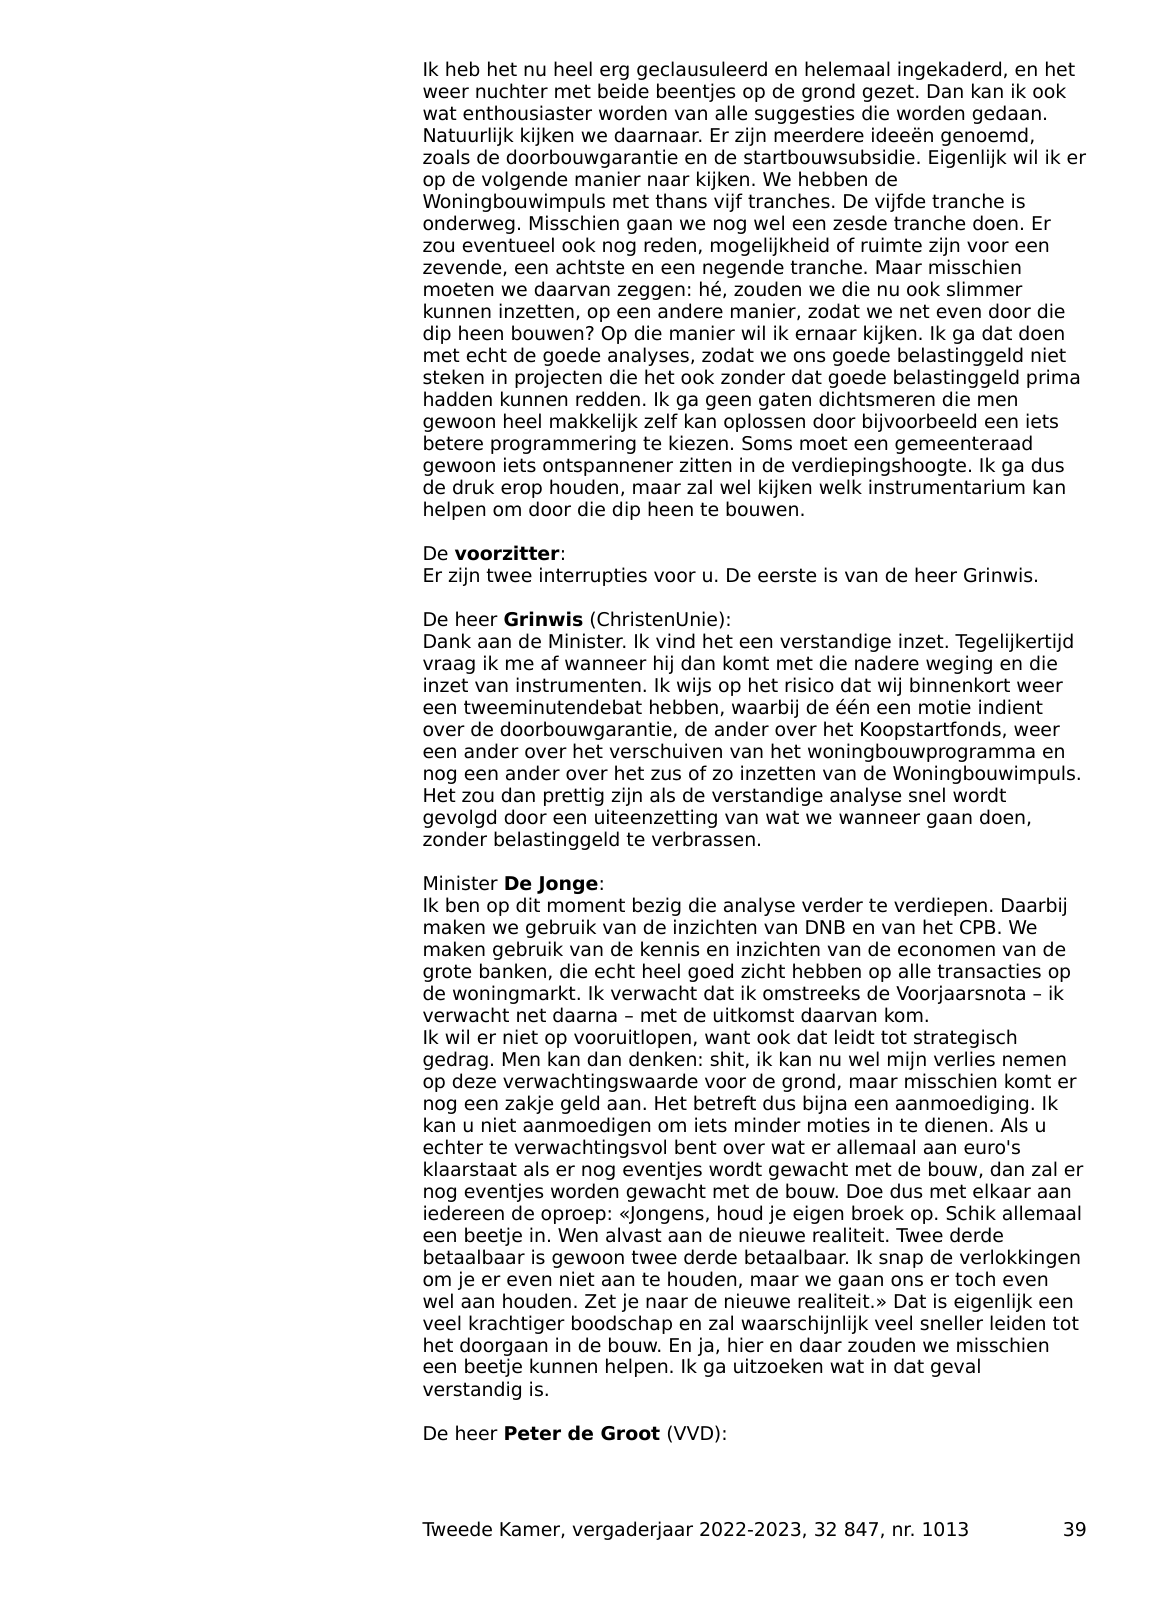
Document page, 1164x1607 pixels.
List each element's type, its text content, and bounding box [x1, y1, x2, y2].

text De voorzitter: [422, 543, 1087, 565]
text Minister De Jonge: [422, 873, 1087, 895]
text Ik wil er niet op vooruitlopen, want ook dat leidt tot strategisch gedrag. Men kan dan denken: shit, ik kan nu wel mijn verlies nemen op deze verwachtingswaarde voor de grond, maar misschien komt er nog een zakje geld aan. Het betreft dus bijna een aanmoediging. Ik kan u niet aanmoedigen om iets minder moties in te dienen. Als u echter te verwachtingsvol bent over wat er allemaal aan euro's klaarstaat als er nog eventjes wordt gewacht met de bouw, dan zal er nog eventjes worden gewacht met de bouw. Doe dus met elkaar aan iedereen de oproep: «Jongens, houd je eigen broek op. Schik allemaal een beetje in. Wen alvast aan de nieuwe realiteit. Twee derde betaalbaar is gewoon twee derde betaalbaar. Ik snap de verlokkingen om je er even niet aan te houden, maar we gaan ons er toch even wel aan houden. Zet je naar de nieuwe realiteit.» Dat is eigenlijk een veel krachtiger boodschap en zal waarschijnlijk veel sneller leiden tot het doorgaan in de bouw. En ja, hier en daar zouden we misschien een beetje kunnen helpen. Ik ga uitzoeken wat in dat geval verstandig is. [422, 1027, 1087, 1400]
text De heer Grinwis (ChristenUnie): [422, 609, 1087, 631]
text Dank aan de Minister. Ik vind het een verstandige inzet. Tegelijkertijd vraag ik me af wanneer hij dan komt met die nadere weging en die inzet van instrumenten. Ik wijs op het risico dat wij binnenkort weer een tweeminutendebat hebben, waarbij de één een motie indient over de doorbouwgarantie, de ander over het Koopstartfonds, weer een ander over het verschuiven van het woningbouwprogramma en nog een ander over het zus of zo inzetten van de Woningbouwimpuls. Het zou dan prettig zijn als de verstandige analyse snel wordt gevolgd door een uiteenzetting van wat we wanneer gaan doen, zonder belastinggeld te verbrassen. [422, 631, 1087, 851]
text Er zijn twee interrupties voor u. De eerste is van de heer Grinwis. [422, 565, 1087, 587]
text Ik heb het nu heel erg geclausuleerd en helemaal ingekaderd, en het weer nuchter met beide beentjes op de grond gezet. Dan kan ik ook wat enthousiaster worden van alle suggesties die worden gedaan. Natuurlijk kijken we daarnaar. Er zijn meerdere ideeën genoemd, zoals de doorbouwgarantie en de startbouwsubsidie. Eigenlijk wil ik er op de volgende manier naar kijken. We hebben de Woningbouwimpuls met thans vijf tranches. De vijfde tranche is onderweg. Misschien gaan we nog wel een zesde tranche doen. Er zou eventueel ook nog reden, mogelijkheid of ruimte zijn voor een zevende, een achtste en een negende tranche. Maar misschien moeten we daarvan zeggen: hé, zouden we die nu ook slimmer kunnen inzetten, op een andere manier, zodat we net even door die dip heen bouwen? Op die manier wil ik ernaar kijken. Ik ga dat doen met echt de goede analyses, zodat we ons goede belastinggeld niet steken in projecten die het ook zonder dat goede belastinggeld prima hadden kunnen redden. Ik ga geen gaten dichtsmeren die men gewoon heel makkelijk zelf kan oplossen door bijvoorbeeld een iets betere programmering te kiezen. Soms moet een gemeenteraad gewoon iets ontspannener zitten in de verdiepingshoogte. Ik ga dus de druk erop houden, maar zal wel kijken welk instrumentarium kan helpen om door die dip heen te bouwen. [422, 59, 1087, 521]
text Ik ben op dit moment bezig die analyse verder te verdiepen. Daarbij maken we gebruik van de inzichten van DNB en van het CPB. We maken gebruik van de kennis en inzichten van de economen van de grote banken, die echt heel goed zicht hebben op alle transacties op de woningmarkt. Ik verwacht dat ik omstreeks de Voorjaarsnota – ik verwacht net daarna – met de uitkomst daarvan kom. [422, 895, 1087, 1027]
text De heer Peter de Groot (VVD): [422, 1423, 1087, 1444]
